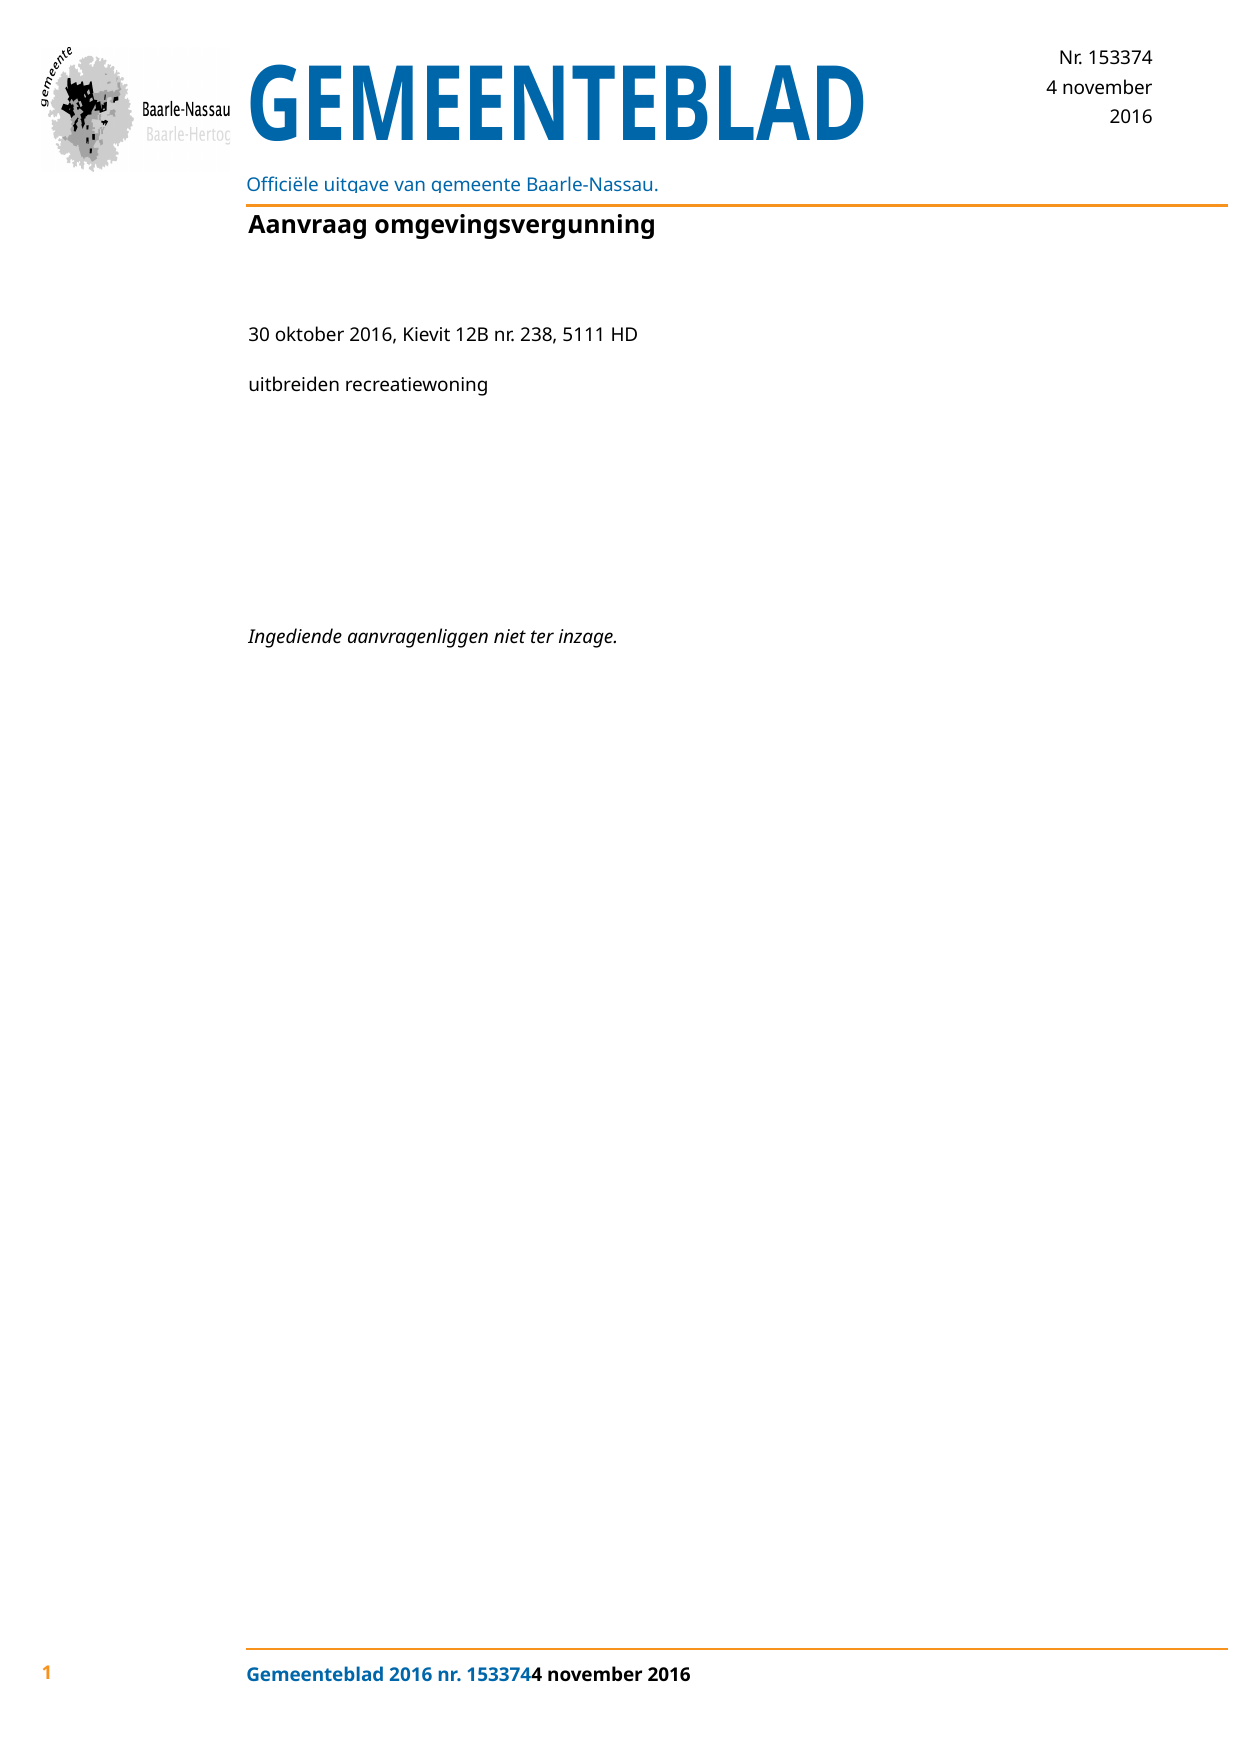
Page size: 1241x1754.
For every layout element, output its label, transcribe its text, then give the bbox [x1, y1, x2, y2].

text uitbreiden recreatiewoning [248, 371, 1152, 397]
picture [41, 47, 231, 172]
text Aanvraag omgevingsvergunning [248, 207, 1152, 241]
text Ingediende aanvragenliggen niet ter inzage. [248, 623, 1152, 649]
text 30 oktober 2016, Kievit 12B nr. 238, 5111 HD [248, 321, 1152, 346]
